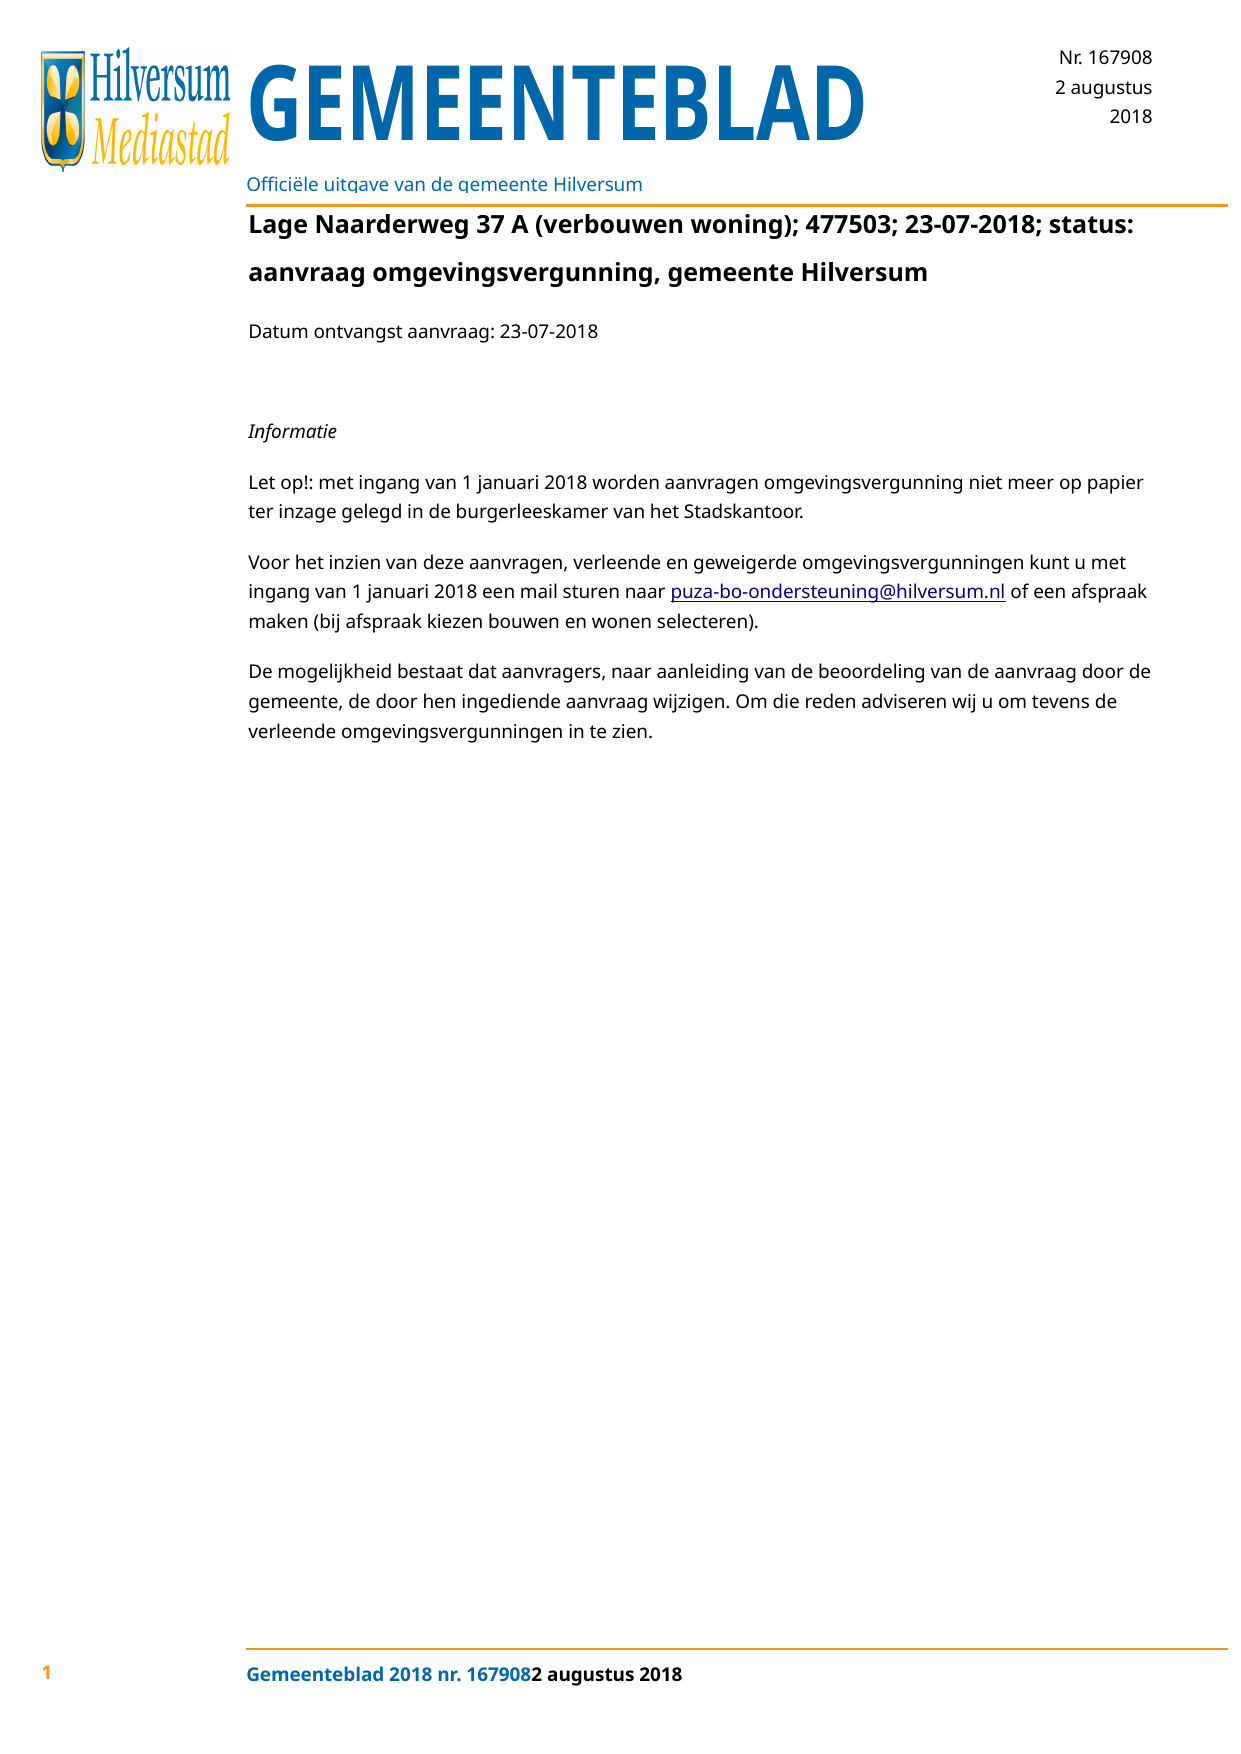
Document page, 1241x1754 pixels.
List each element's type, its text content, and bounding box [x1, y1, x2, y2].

picture [41, 47, 231, 172]
text Lage Naarderweg 37 A (verbouwen woning); 477503; 23-07-2018; status: aanvraag omgevingsvergunning, gemeente Hilversum [248, 207, 1152, 288]
text Informatie [248, 419, 1152, 444]
text Datum ontvangst aanvraag: 23-07-2018 [248, 318, 1152, 344]
text Voor het inzien van deze aanvragen, verleende en geweigerde omgevingsvergunningen kunt u met ingang van 1 januari 2018 een mail sturen naar puza-bo-ondersteuning@hilversum.nl of een afspraak maken (bij afspraak kiezen bouwen en wonen selecteren). [248, 549, 1152, 634]
text Let op!: met ingang van 1 januari 2018 worden aanvragen omgevingsvergunning niet meer op papier ter inzage gelegd in de burgerleeskamer van het Stadskantoor. [248, 469, 1152, 524]
text De mogelijkheid bestaat dat aanvragers, naar aanleiding van de beoordeling van de aanvraag door de gemeente, de door hen ingediende aanvraag wijzigen. Om die reden adviseren wij u om tevens de verleende omgevingsvergunningen in te zien. [248, 659, 1152, 744]
